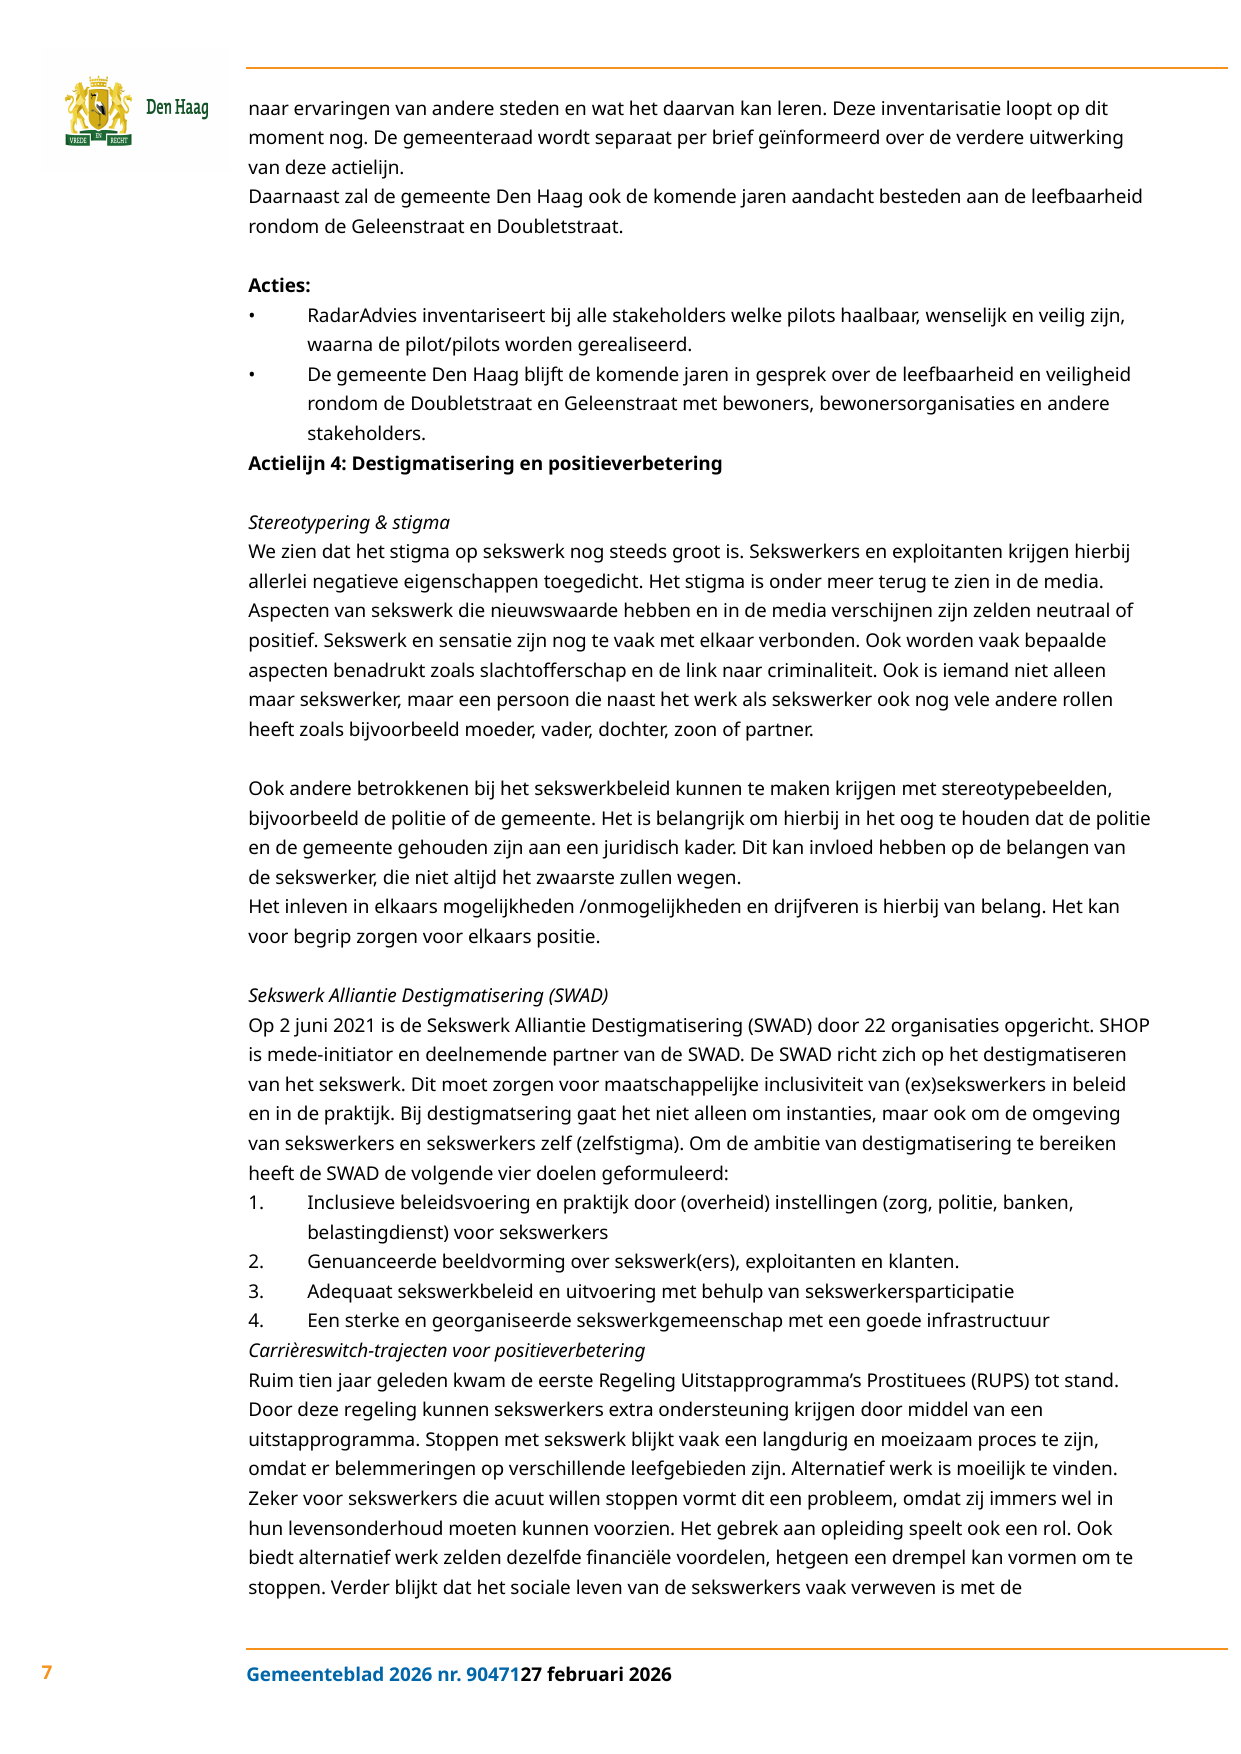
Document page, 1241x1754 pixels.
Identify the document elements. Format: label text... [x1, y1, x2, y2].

picture [41, 47, 231, 172]
text Actielijn 4: Destigmatisering en positieverbetering [248, 450, 1152, 476]
text Acties: [248, 272, 1152, 298]
text Ruim tien jaar geleden kwam de eerste Regeling Uitstapprogramma’s Prostituees (RUPS) tot stand. Door deze regeling kunnen sekswerkers extra ondersteuning krijgen door middel van een uitstapprogramma. Stoppen met sekswerk blijkt vaak een langdurig en moeizaam proces te zijn, omdat er belemmeringen op verschillende leefgebieden zijn. Alternatief werk is moeilijk te vinden. Zeker voor sekswerkers die acuut willen stoppen vormt dit een probleem, omdat zij immers wel in hun levensonderhoud moeten kunnen voorzien. Het gebrek aan opleiding speelt ook een rol. Ook biedt alternatief werk zelden dezelfde financiële voordelen, hetgeen een drempel kan vormen om te stoppen. Verder blijkt dat het sociale leven van de sekswerkers vaak verweven is met de [248, 1367, 1152, 1600]
list De gemeente Den Haag blijft de komende jaren in gesprek over de leefbaarheid en veiligheid rondom de Doubletstraat en Geleenstraat met bewoners, bewonersorganisaties en andere stakeholders. [248, 361, 1152, 446]
text We zien dat het stigma op sekswerk nog steeds groot is. Sekswerkers en exploitanten krijgen hierbij allerlei negatieve eigenschappen toegedicht. Het stigma is onder meer terug te zien in de media. Aspecten van sekswerk die nieuwswaarde hebben en in de media verschijnen zijn zelden neutraal of positief. Sekswerk en sensatie zijn nog te vaak met elkaar verbonden. Ook worden vaak bepaalde aspecten benadrukt zoals slachtofferschap en de link naar criminaliteit. Ook is iemand niet alleen maar sekswerker, maar een persoon die naast het werk als sekswerker ook nog vele andere rollen heeft zoals bijvoorbeeld moeder, vader, dochter, zoon of partner. [248, 538, 1152, 742]
list Inclusieve beleidsvoering en praktijk door (overheid) instellingen (zorg, politie, banken, belastingdienst) voor sekswerkers [248, 1189, 1152, 1245]
text Sekswerk Alliantie Destigmatisering (SWAD) [248, 982, 1152, 1008]
text naar ervaringen van andere steden en wat het daarvan kan leren. Deze inventarisatie loopt op dit moment nog. De gemeenteraad wordt separaat per brief geïnformeerd over de verdere uitwerking van deze actielijn. [248, 95, 1152, 180]
text Carrièreswitch-trajecten voor positieverbetering [248, 1337, 1152, 1363]
text Stereotypering & stigma [248, 509, 1152, 535]
text Ook andere betrokkenen bij het sekswerkbeleid kunnen te maken krijgen met stereotypebeelden, bijvoorbeeld de politie of de gemeente. Het is belangrijk om hierbij in het oog te houden dat de politie en de gemeente gehouden zijn aan een juridisch kader. Dit kan invloed hebben op de belangen van de sekswerker, die niet altijd het zwaarste zullen wegen. [248, 775, 1152, 890]
list Adequaat sekswerkbeleid en uitvoering met behulp van sekswerkersparticipatie [248, 1278, 1152, 1304]
list Genuanceerde beeldvorming over sekswerk(ers), exploitanten en klanten. [248, 1248, 1152, 1274]
list RadarAdvies inventariseert bij alle stakeholders welke pilots haalbaar, wenselijk en veilig zijn, waarna de pilot/pilots worden gerealiseerd. [248, 302, 1152, 357]
list Een sterke en georganiseerde sekswerkgemeenschap met een goede infrastructuur [248, 1308, 1152, 1333]
text Het inleven in elkaars mogelijkheden /onmogelijkheden en drijfveren is hierbij van belang. Het kan voor begrip zorgen voor elkaars positie. [248, 893, 1152, 949]
text Daarnaast zal de gemeente Den Haag ook de komende jaren aandacht besteden aan de leefbaarheid rondom de Geleenstraat en Doubletstraat. [248, 183, 1152, 239]
text Op 2 juni 2021 is de Sekswerk Alliantie Destigmatisering (SWAD) door 22 organisaties opgericht. SHOP is mede-initiator en deelnemende partner van de SWAD. De SWAD richt zich op het destigmatiseren van het sekswerk. Dit moet zorgen voor maatschappelijke inclusiviteit van (ex)sekswerkers in beleid en in de praktijk. Bij destigmatsering gaat het niet alleen om instanties, maar ook om de omgeving van sekswerkers en sekswerkers zelf (zelfstigma). Om de ambitie van destigmatisering te bereiken heeft de SWAD de volgende vier doelen geformuleerd: [248, 1012, 1152, 1186]
